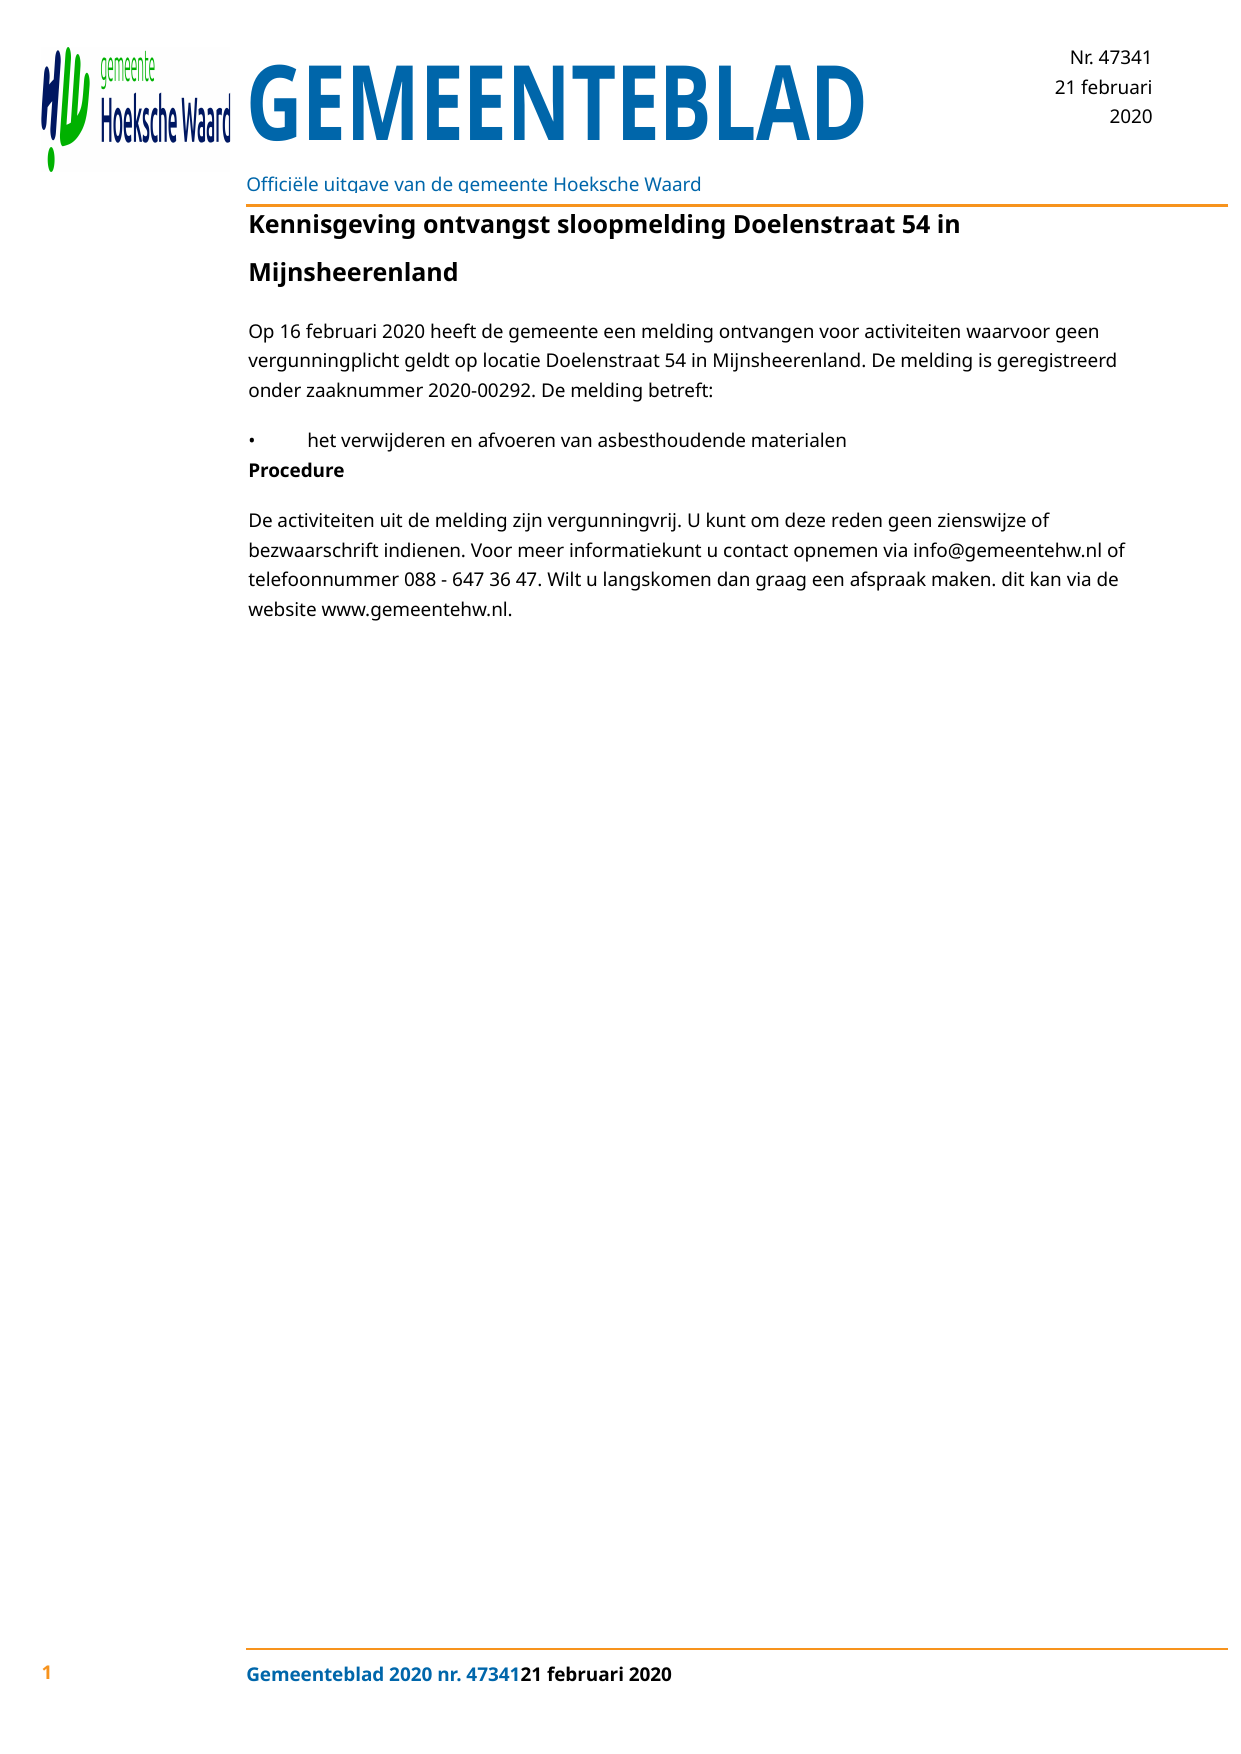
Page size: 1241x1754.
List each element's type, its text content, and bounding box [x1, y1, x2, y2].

picture [41, 47, 231, 172]
text Kennisgeving ontvangst sloopmelding Doelenstraat 54 in Mijnsheerenland [248, 207, 1152, 288]
text De activiteiten uit de melding zijn vergunningvrij. U kunt om deze reden geen zienswijze of bezwaarschrift indienen. Voor meer informatiekunt u contact opnemen via info@gemeentehw.nl of telefoonnummer 088 - 647 36 47. Wilt u langskomen dan graag een afspraak maken. dit kan via de website www.gemeentehw.nl. [248, 507, 1152, 622]
text Op 16 februari 2020 heeft de gemeente een melding ontvangen voor activiteiten waarvoor geen vergunningplicht geldt op locatie Doelenstraat 54 in Mijnsheerenland. De melding is geregistreerd onder zaaknummer 2020-00292. De melding betreft: [248, 318, 1152, 403]
list het verwijderen en afvoeren van asbesthoudende materialen [248, 427, 1152, 453]
text Procedure [248, 457, 1152, 483]
